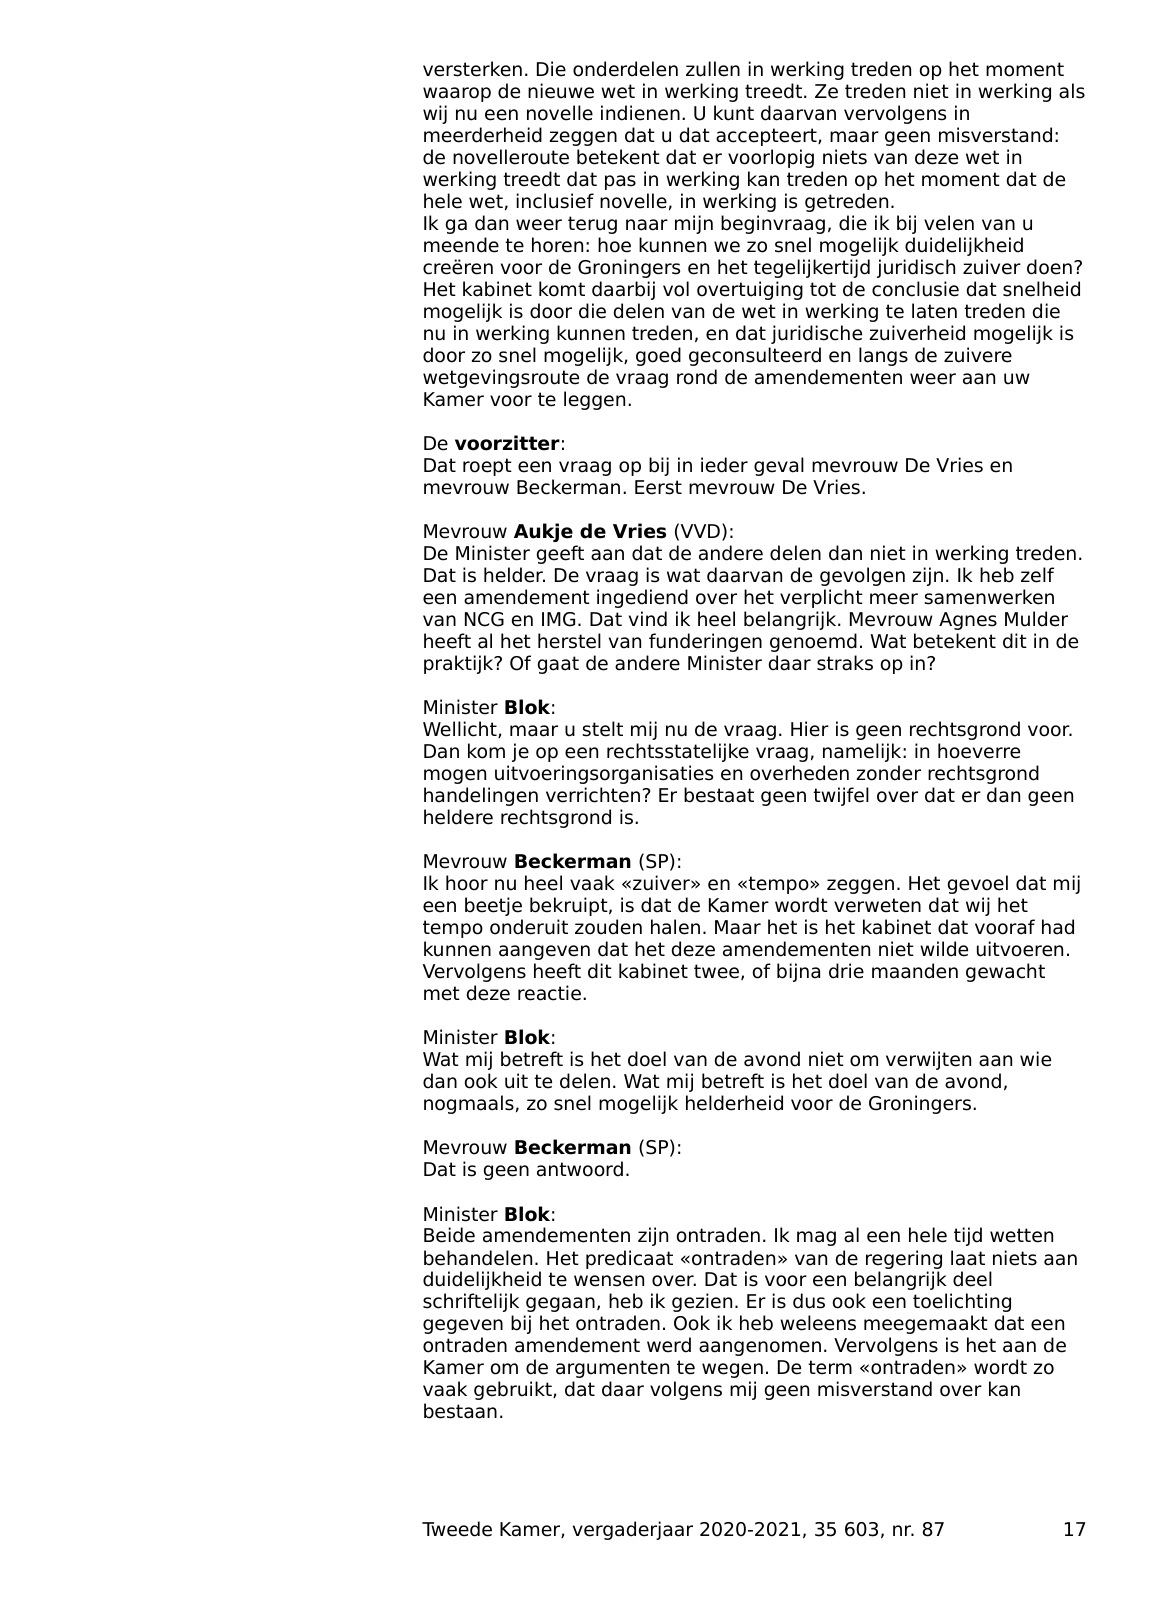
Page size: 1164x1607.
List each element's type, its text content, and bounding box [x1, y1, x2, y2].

text Minister Blok: [422, 697, 1087, 719]
text Beide amendementen zijn ontraden. Ik mag al een hele tijd wetten behandelen. Het predicaat «ontraden» van de regering laat niets aan duidelijkheid te wensen over. Dat is voor een belangrijk deel schriftelijk gegaan, heb ik gezien. Er is dus ook een toelichting gegeven bij het ontraden. Ook ik heb weleens meegemaakt dat een ontraden amendement werd aangenomen. Vervolgens is het aan de Kamer om de argumenten te wegen. De term «ontraden» wordt zo vaak gebruikt, dat daar volgens mij geen misverstand over kan bestaan. [422, 1225, 1087, 1423]
text Wellicht, maar u stelt mij nu de vraag. Hier is geen rechtsgrond voor. Dan kom je op een rechtsstatelijke vraag, namelijk: in hoeverre mogen uitvoeringsorganisaties en overheden zonder rechtsgrond handelingen verrichten? Er bestaat geen twijfel over dat er dan geen heldere rechtsgrond is. [422, 719, 1087, 829]
text Minister Blok: [422, 1027, 1087, 1049]
text De voorzitter: [422, 433, 1087, 455]
text Mevrouw Beckerman (SP): [422, 1137, 1087, 1159]
text De Minister geeft aan dat de andere delen dan niet in werking treden. Dat is helder. De vraag is wat daarvan de gevolgen zijn. Ik heb zelf een amendement ingediend over het verplicht meer samenwerken van NCG en IMG. Dat vind ik heel belangrijk. Mevrouw Agnes Mulder heeft al het herstel van funderingen genoemd. Wat betekent dit in de praktijk? Of gaat de andere Minister daar straks op in? [422, 543, 1087, 675]
text Ik hoor nu heel vaak «zuiver» en «tempo» zeggen. Het gevoel dat mij een beetje bekruipt, is dat de Kamer wordt verweten dat wij het tempo onderuit zouden halen. Maar het is het kabinet dat vooraf had kunnen aangeven dat het deze amendementen niet wilde uitvoeren. Vervolgens heeft dit kabinet twee, of bijna drie maanden gewacht met deze reactie. [422, 873, 1087, 1005]
text Mevrouw Aukje de Vries (VVD): [422, 521, 1087, 543]
text Dat roept een vraag op bij in ieder geval mevrouw De Vries en mevrouw Beckerman. Eerst mevrouw De Vries. [422, 455, 1087, 499]
text Wat mij betreft is het doel van de avond niet om verwijten aan wie dan ook uit te delen. Wat mij betreft is het doel van de avond, nogmaals, zo snel mogelijk helderheid voor de Groningers. [422, 1049, 1087, 1115]
text Dat is geen antwoord. [422, 1159, 1087, 1181]
text Minister Blok: [422, 1203, 1087, 1225]
text Ik ga dan weer terug naar mijn beginvraag, die ik bij velen van u meende te horen: hoe kunnen we zo snel mogelijk duidelijkheid creëren voor de Groningers en het tegelijkertijd juridisch zuiver doen? Het kabinet komt daarbij vol overtuiging tot de conclusie dat snelheid mogelijk is door die delen van de wet in werking te laten treden die nu in werking kunnen treden, en dat juridische zuiverheid mogelijk is door zo snel mogelijk, goed geconsulteerd en langs de zuivere wetgevingsroute de vraag rond de amendementen weer aan uw Kamer voor te leggen. [422, 213, 1087, 411]
text Mevrouw Beckerman (SP): [422, 851, 1087, 873]
text versterken. Die onderdelen zullen in werking treden op het moment waarop de nieuwe wet in werking treedt. Ze treden niet in werking als wij nu een novelle indienen. U kunt daarvan vervolgens in meerderheid zeggen dat u dat accepteert, maar geen misverstand: de novelleroute betekent dat er voorlopig niets van deze wet in werking treedt dat pas in werking kan treden op het moment dat de hele wet, inclusief novelle, in werking is getreden. [422, 59, 1087, 213]
